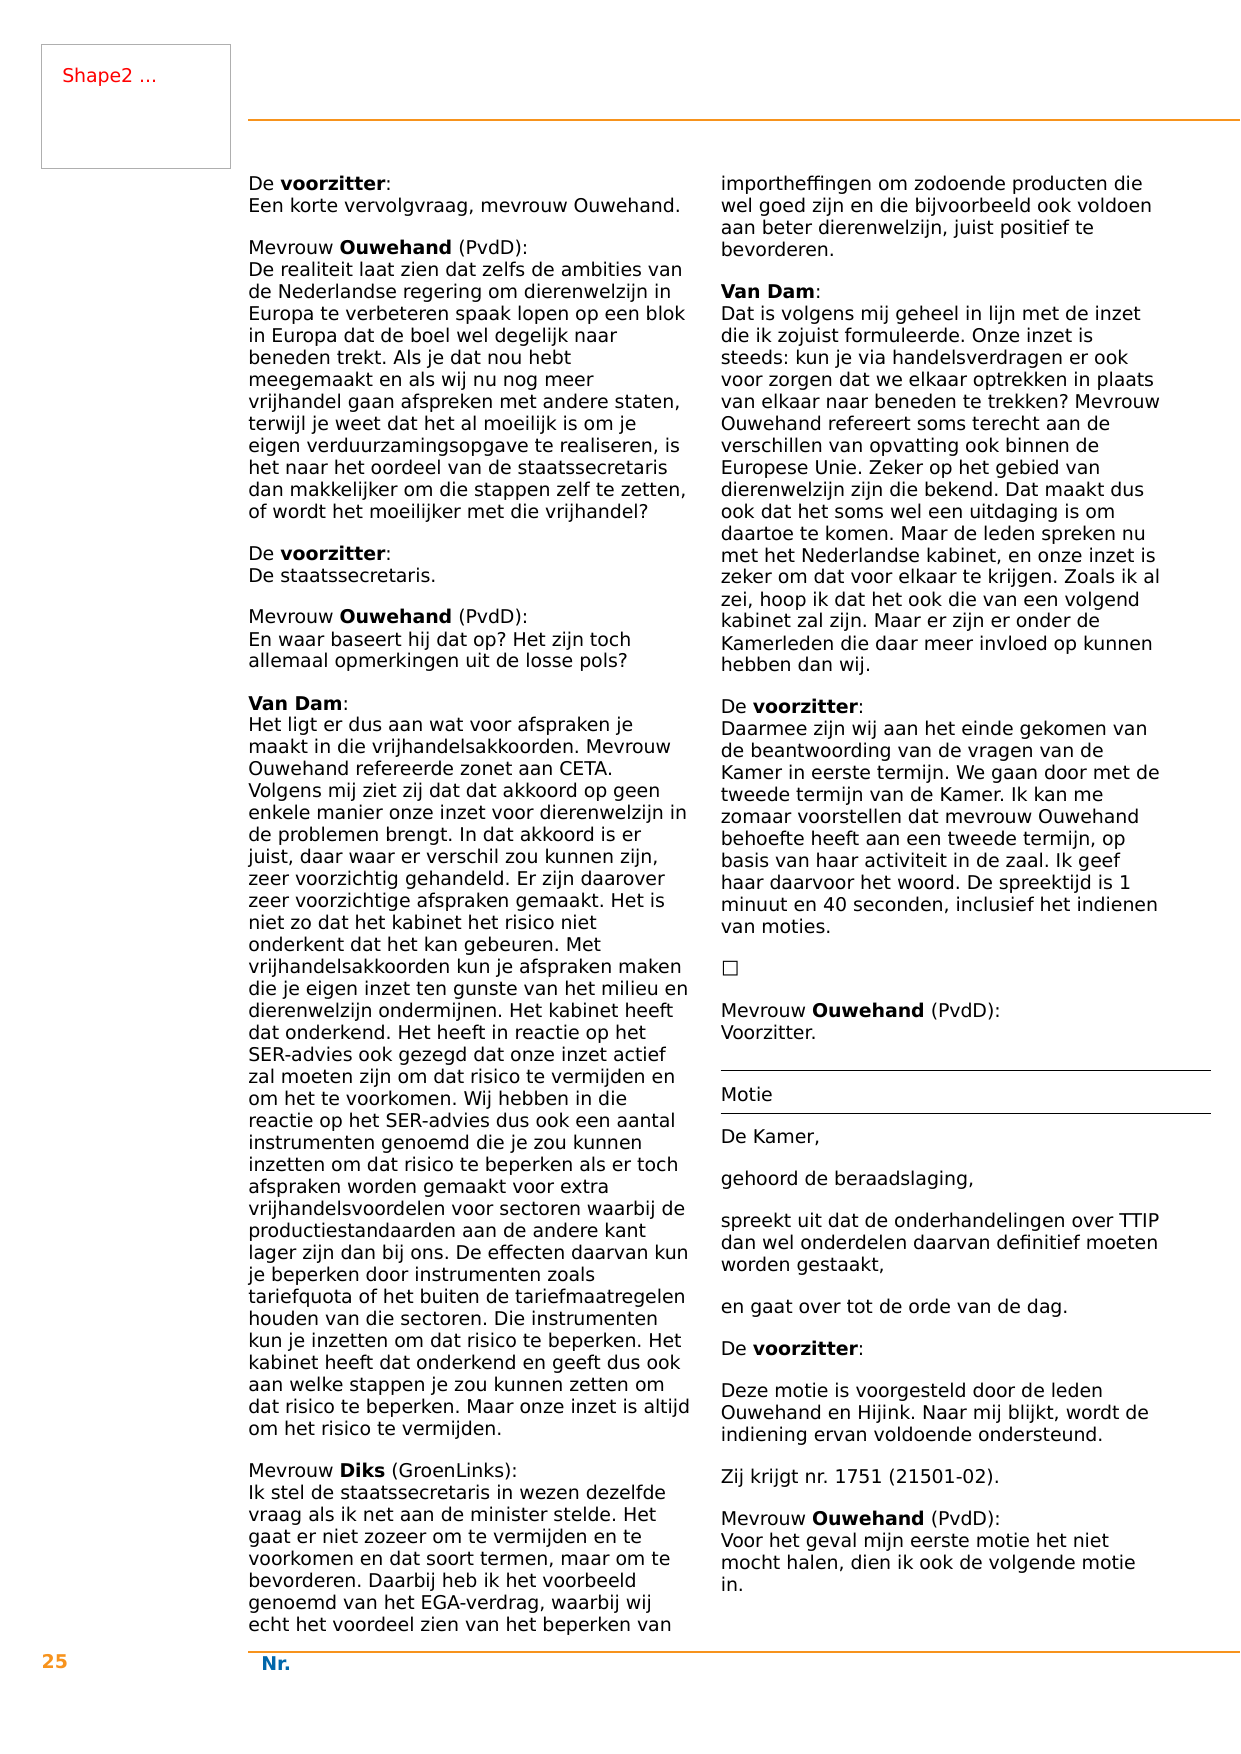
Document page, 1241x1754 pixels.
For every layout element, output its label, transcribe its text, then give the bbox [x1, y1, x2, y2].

text De staatssecretaris. [248, 564, 691, 586]
text Mevrouw Ouwehand (PvdD): [248, 606, 691, 628]
text De Kamer, [721, 1126, 1163, 1148]
text Mevrouw Diks (GroenLinks): [248, 1460, 691, 1482]
text Voor het geval mijn eerste motie het niet mocht halen, dien ik ook de volgende motie in. [721, 1530, 1163, 1596]
text spreekt uit dat de onderhandelingen over TTIP dan wel onderdelen daarvan definitief moeten worden gestaakt, [721, 1210, 1163, 1276]
text Voorzitter. [721, 1022, 1163, 1044]
text Daarmee zijn wij aan het einde gekomen van de beantwoording van de vragen van de Kamer in eerste termijn. We gaan door met de tweede termijn van de Kamer. Ik kan me zomaar voorstellen dat mevrouw Ouwehand behoefte heeft aan een tweede termijn, op basis van haar activiteit in de zaal. Ik geef haar daarvoor het woord. De spreektijd is 1 minuut en 40 seconden, inclusief het indienen van moties. [721, 718, 1163, 938]
text Ik stel de staatssecretaris in wezen dezelfde vraag als ik net aan de minister stelde. Het gaat er niet zozeer om te vermijden en te voorkomen en dat soort termen, maar om te bevorderen. Daarbij heb ik het voorbeeld genoemd van het EGA-verdrag, waarbij wij echt het voordeel zien van het beperken van [248, 1482, 691, 1636]
text en gaat over tot de orde van de dag. [721, 1296, 1163, 1318]
text Van Dam: [248, 692, 691, 714]
text Mevrouw Ouwehand (PvdD): [248, 237, 691, 259]
text Dat is volgens mij geheel in lijn met de inzet die ik zojuist formuleerde. Onze inzet is steeds: kun je via handelsverdragen er ook voor zorgen dat we elkaar optrekken in plaats van elkaar naar beneden te trekken? Mevrouw Ouwehand refereert soms terecht aan de verschillen van opvatting ook binnen de Europese Unie. Zeker op het gebied van dierenwelzijn zijn die bekend. Dat maakt dus ook dat het soms wel een uitdaging is om daartoe te komen. Maar de leden spreken nu met het Nederlandse kabinet, en onze inzet is zeker om dat voor elkaar te krijgen. Zoals ik al zei, hoop ik dat het ook die van een volgend kabinet zal zijn. Maar er zijn er onder de Kamerleden die daar meer invloed op kunnen hebben dan wij. [721, 303, 1163, 676]
text Van Dam: [721, 281, 1163, 303]
text Een korte vervolgvraag, mevrouw Ouwehand. [248, 195, 691, 217]
text De voorzitter: [248, 542, 691, 564]
text importheffingen om zodoende producten die wel goed zijn en die bijvoorbeeld ook voldoen aan beter dierenwelzijn, juist positief te bevorderen. [721, 173, 1163, 261]
text gehoord de beraadslaging, [721, 1168, 1163, 1190]
text En waar baseert hij dat op? Het zijn toch allemaal opmerkingen uit de losse pols? [248, 628, 691, 672]
text Zij krijgt nr. 1751 (21501-02). [721, 1466, 1163, 1488]
text Motie [721, 1084, 1163, 1106]
text De voorzitter: [721, 696, 1163, 718]
text ⬜ [721, 958, 1163, 980]
text Mevrouw Ouwehand (PvdD): [721, 1508, 1163, 1530]
text De voorzitter: [248, 173, 691, 195]
text Deze motie is voorgesteld door de leden Ouwehand en Hijink. Naar mij blijkt, wordt de indiening ervan voldoende ondersteund. [721, 1380, 1163, 1446]
text Mevrouw Ouwehand (PvdD): [721, 1000, 1163, 1022]
text Het ligt er dus aan wat voor afspraken je maakt in die vrijhandelsakkoorden. Mevrouw Ouwehand refereerde zonet aan CETA. Volgens mij ziet zij dat dat akkoord op geen enkele manier onze inzet voor dierenwelzijn in de problemen brengt. In dat akkoord is er juist, daar waar er verschil zou kunnen zijn, zeer voorzichtig gehandeld. Er zijn daarover zeer voorzichtige afspraken gemaakt. Het is niet zo dat het kabinet het risico niet onderkent dat het kan gebeuren. Met vrijhandelsakkoorden kun je afspraken maken die je eigen inzet ten gunste van het milieu en dierenwelzijn ondermijnen. Het kabinet heeft dat onderkend. Het heeft in reactie op het SER-advies ook gezegd dat onze inzet actief zal moeten zijn om dat risico te vermijden en om het te voorkomen. Wij hebben in die reactie op het SER-advies dus ook een aantal instrumenten genoemd die je zou kunnen inzetten om dat risico te beperken als er toch afspraken worden gemaakt voor extra vrijhandelsvoordelen voor sectoren waarbij de productiestandaarden aan de andere kant lager zijn dan bij ons. De effecten daarvan kun je beperken door instrumenten zoals tariefquota of het buiten de tariefmaatregelen houden van die sectoren. Die instrumenten kun je inzetten om dat risico te beperken. Het kabinet heeft dat onderkend en geeft dus ook aan welke stappen je zou kunnen zetten om dat risico te beperken. Maar onze inzet is altijd om het risico te vermijden. [248, 714, 691, 1440]
text De voorzitter: [721, 1338, 1163, 1360]
text De realiteit laat zien dat zelfs de ambities van de Nederlandse regering om dierenwelzijn in Europa te verbeteren spaak lopen op een blok in Europa dat de boel wel degelijk naar beneden trekt. Als je dat nou hebt meegemaakt en als wij nu nog meer vrijhandel gaan afspreken met andere staten, terwijl je weet dat het al moeilijk is om je eigen verduurzamingsopgave te realiseren, is het naar het oordeel van de staatssecretaris dan makkelijker om die stappen zelf te zetten, of wordt het moeilijker met die vrijhandel? [248, 259, 691, 522]
